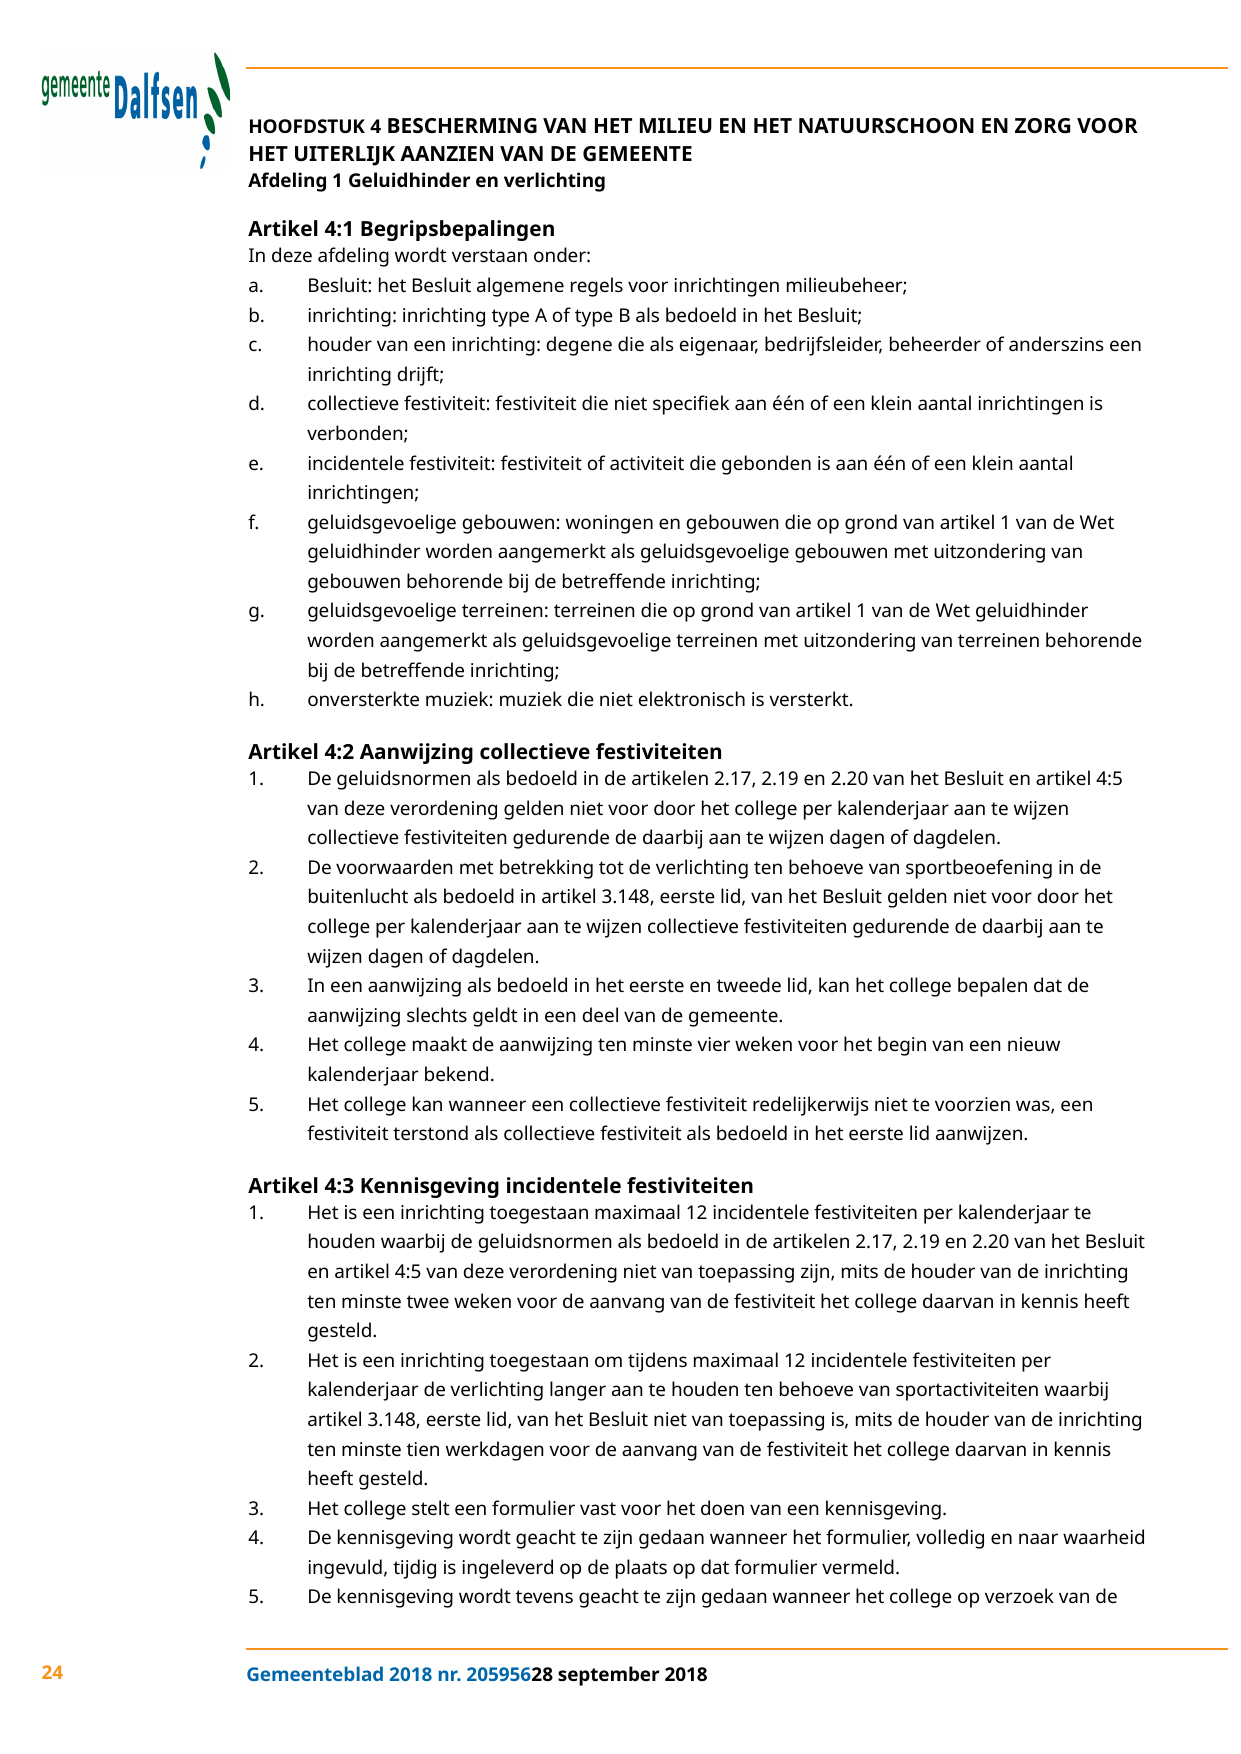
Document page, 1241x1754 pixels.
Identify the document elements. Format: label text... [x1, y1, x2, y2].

text Artikel 4:2 Aanwijzing collectieve festiviteiten [248, 737, 1152, 765]
list inrichting: inrichting type A of type B als bedoeld in het Besluit; [248, 302, 1152, 328]
list incidentele festiviteit: festiviteit of activiteit die gebonden is aan één of een klein aantal inrichtingen; [248, 450, 1152, 505]
list De geluidsnormen als bedoeld in de artikelen 2.17, 2.19 en 2.20 van het Besluit en artikel 4:5 van deze verordening gelden niet voor door het college per kalenderjaar aan te wijzen collectieve festiviteiten gedurende de daarbij aan te wijzen dagen of dagdelen. [248, 765, 1152, 850]
text HOOFDSTUK 4 BESCHERMING VAN HET MILIEU EN HET NATUURSCHOON EN ZORG VOOR HET UITERLIJK AANZIEN VAN DE GEMEENTE [248, 111, 1152, 168]
list Het is een inrichting toegestaan om tijdens maximaal 12 incidentele festiviteiten per kalenderjaar de verlichting langer aan te houden ten behoeve van sportactiviteiten waarbij artikel 3.148, eerste lid, van het Besluit niet van toepassing is, mits de houder van de inrichting ten minste tien werkdagen voor de aanvang van de festiviteit het college daarvan in kennis heeft gesteld. [248, 1347, 1152, 1491]
list geluidsgevoelige gebouwen: woningen en gebouwen die op grond van artikel 1 van de Wet geluidhinder worden aangemerkt als geluidsgevoelige gebouwen met uitzondering van gebouwen behorende bij de betreffende inrichting; [248, 509, 1152, 594]
list geluidsgevoelige terreinen: terreinen die op grond van artikel 1 van de Wet geluidhinder worden aangemerkt als geluidsgevoelige terreinen met uitzondering van terreinen behorende bij de betreffende inrichting; [248, 598, 1152, 683]
list Het college maakt de aanwijzing ten minste vier weken voor het begin van een nieuw kalenderjaar bekend. [248, 1032, 1152, 1087]
list De kennisgeving wordt tevens geacht te zijn gedaan wanneer het college op verzoek van de [248, 1584, 1152, 1609]
text Afdeling 1 Geluidhinder en verlichting [248, 168, 1152, 193]
list onversterkte muziek: muziek die niet elektronisch is versterkt. [248, 686, 1152, 712]
list De voorwaarden met betrekking tot de verlichting ten behoeve van sportbeoefening in de buitenlucht als bedoeld in artikel 3.148, eerste lid, van het Besluit gelden niet voor door het college per kalenderjaar aan te wijzen collectieve festiviteiten gedurende de daarbij aan te wijzen dagen of dagdelen. [248, 854, 1152, 968]
list Het college stelt een formulier vast voor het doen van een kennisgeving. [248, 1495, 1152, 1521]
list De kennisgeving wordt geacht te zijn gedaan wanneer het formulier, volledig en naar waarheid ingevuld, tijdig is ingeleverd op de plaats op dat formulier vermeld. [248, 1524, 1152, 1580]
list In een aanwijzing als bedoeld in het eerste en tweede lid, kan het college bepalen dat de aanwijzing slechts geldt in een deel van de gemeente. [248, 972, 1152, 1028]
list Het is een inrichting toegestaan maximaal 12 incidentele festiviteiten per kalenderjaar te houden waarbij de geluidsnormen als bedoeld in de artikelen 2.17, 2.19 en 2.20 van het Besluit en artikel 4:5 van deze verordening niet van toepassing zijn, mits de houder van de inrichting ten minste twee weken voor de aanvang van de festiviteit het college daarvan in kennis heeft gesteld. [248, 1199, 1152, 1343]
text In deze afdeling wordt verstaan onder: [248, 243, 1152, 268]
list Het college kan wanneer een collectieve festiviteit redelijkerwijs niet te voorzien was, een festiviteit terstond als collectieve festiviteit als bedoeld in het eerste lid aanwijzen. [248, 1091, 1152, 1146]
text Artikel 4:1 Begripsbepalingen [248, 214, 1152, 243]
list Besluit: het Besluit algemene regels voor inrichtingen milieubeheer; [248, 272, 1152, 298]
list houder van een inrichting: degene die als eigenaar, bedrijfsleider, beheerder of anderszins een inrichting drijft; [248, 331, 1152, 387]
list collectieve festiviteit: festiviteit die niet specifiek aan één of een klein aantal inrichtingen is verbonden; [248, 391, 1152, 446]
text Artikel 4:3 Kennisgeving incidentele festiviteiten [248, 1171, 1152, 1199]
picture [41, 47, 231, 172]
